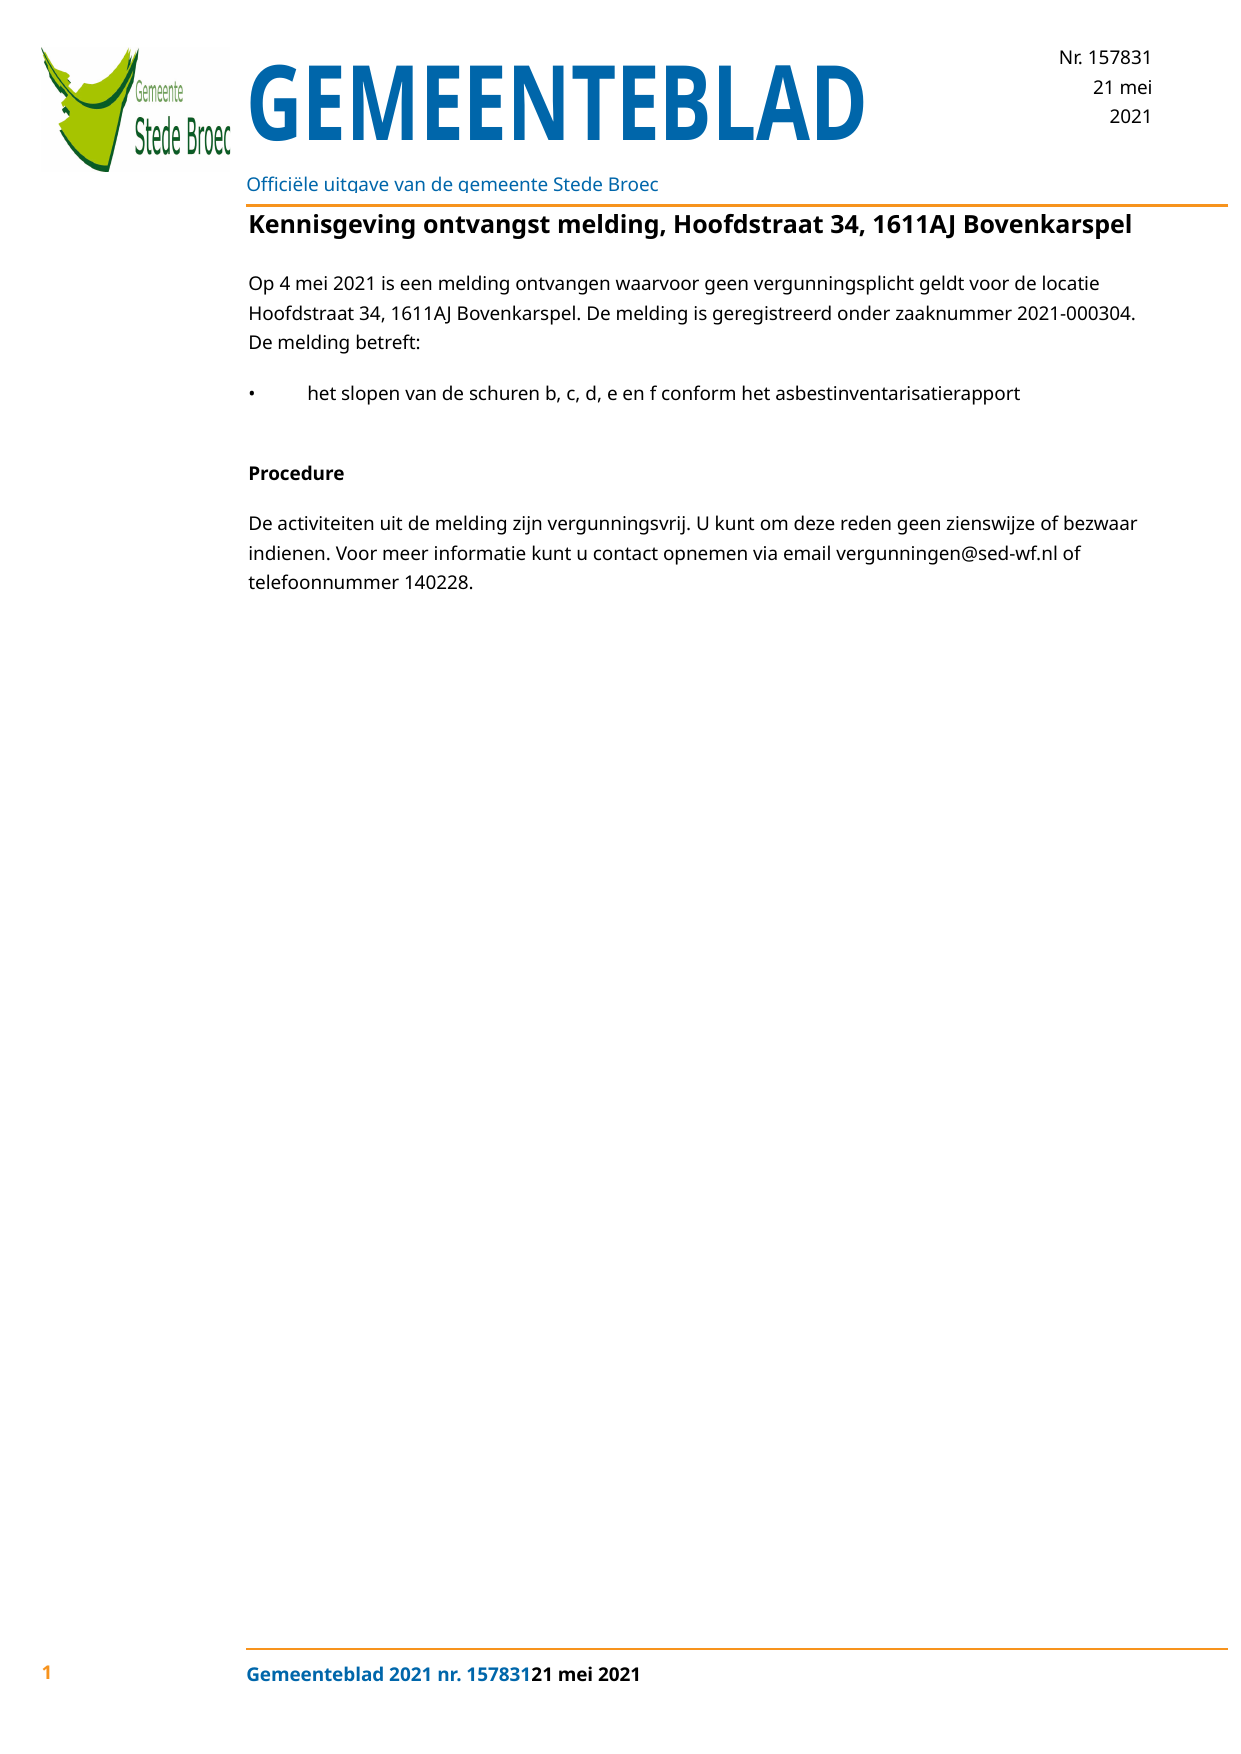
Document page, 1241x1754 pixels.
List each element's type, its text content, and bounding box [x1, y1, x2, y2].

text Op 4 mei 2021 is een melding ontvangen waarvoor geen vergunningsplicht geldt voor de locatie Hoofdstraat 34, 1611AJ Bovenkarspel. De melding is geregistreerd onder zaaknummer 2021-000304. De melding betreft: [248, 270, 1152, 355]
text Procedure [248, 460, 1152, 486]
text Kennisgeving ontvangst melding, Hoofdstraat 34, 1611AJ Bovenkarspel [248, 207, 1152, 241]
picture [41, 47, 231, 172]
text De activiteiten uit de melding zijn vergunningsvrij. U kunt om deze reden geen zienswijze of bezwaar indienen. Voor meer informatie kunt u contact opnemen via email vergunningen@sed-wf.nl of telefoonnummer 140228. [248, 510, 1152, 595]
list het slopen van de schuren b, c, d, e en f conform het asbestinventarisatierapport [248, 380, 1152, 406]
